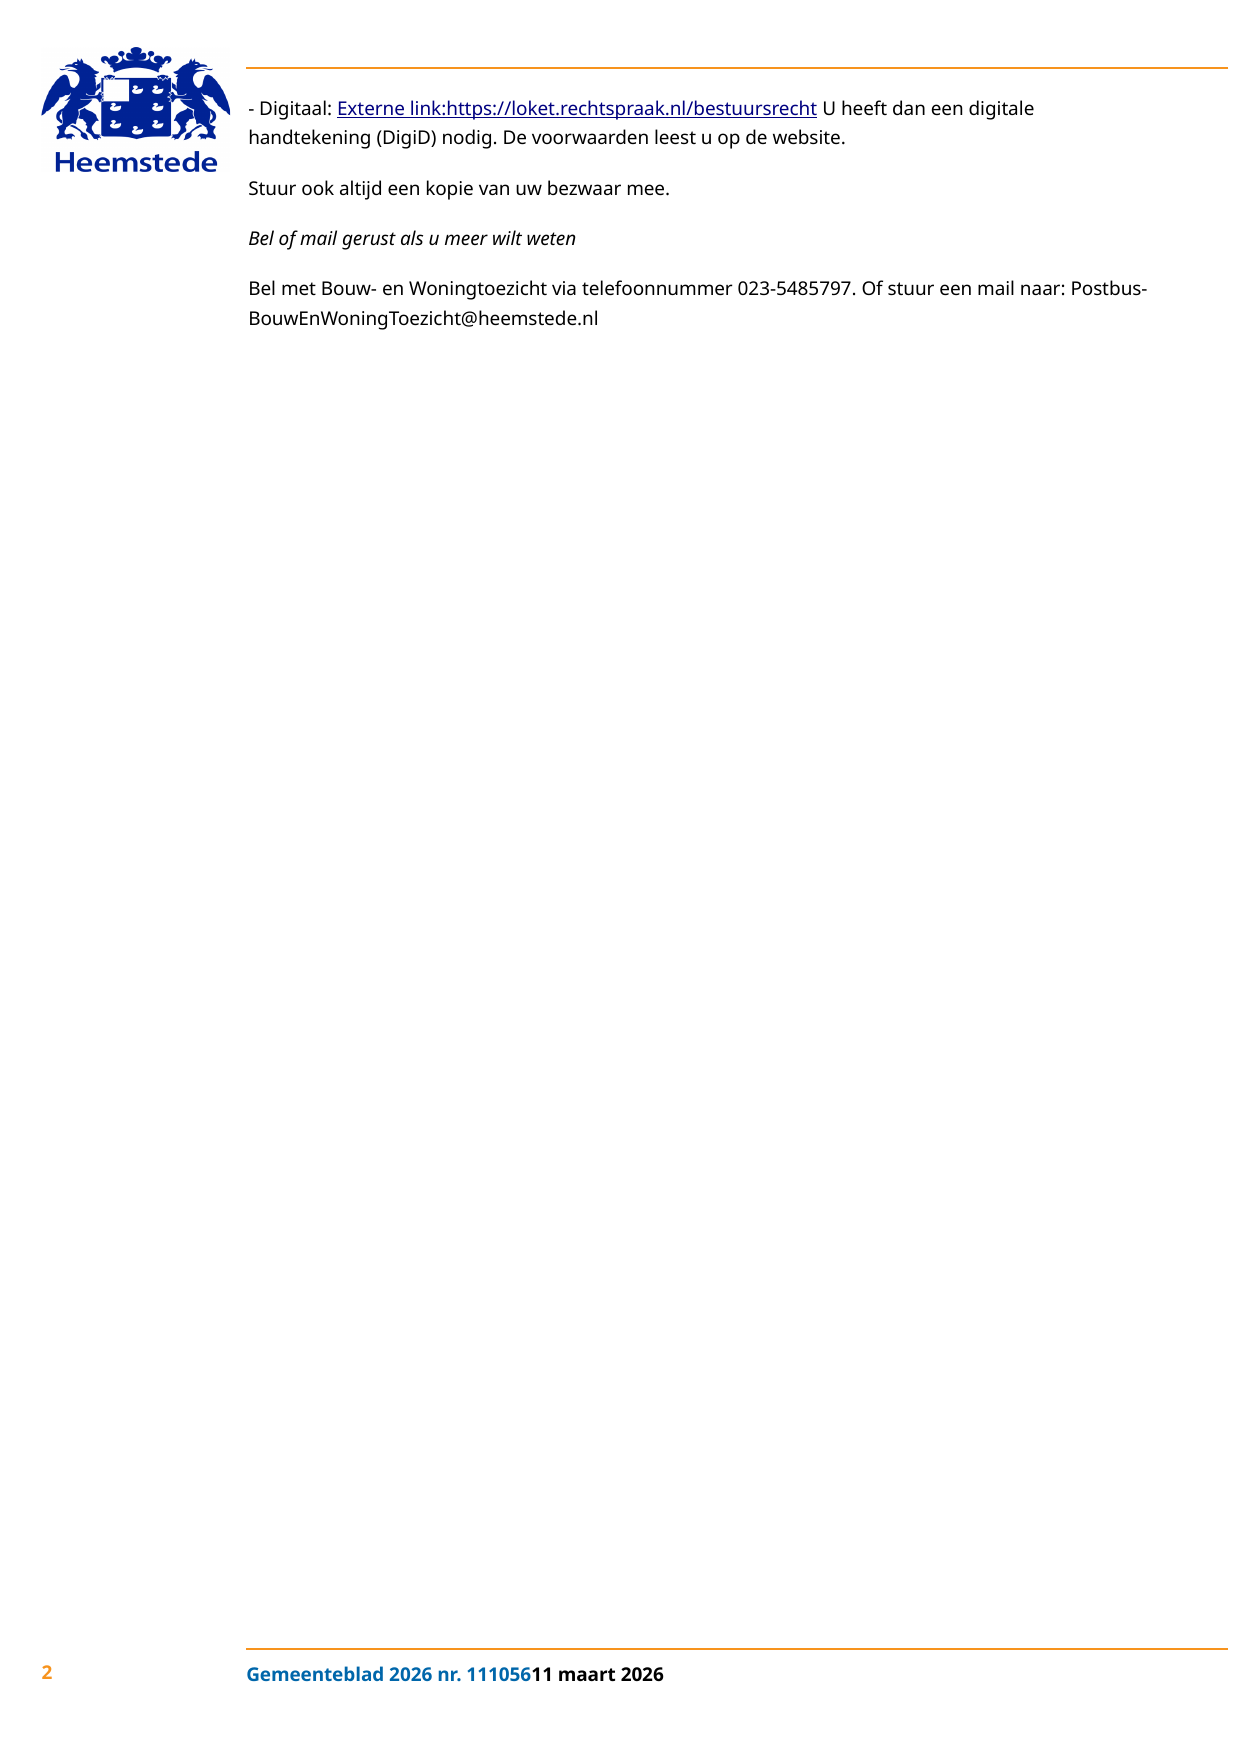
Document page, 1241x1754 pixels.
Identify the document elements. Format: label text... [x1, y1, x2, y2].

text Bel of mail gerust als u meer wilt weten [248, 225, 1152, 251]
picture [41, 47, 231, 172]
text Stuur ook altijd een kopie van uw bezwaar mee. [248, 175, 1152, 201]
text Bel met Bouw- en Woningtoezicht via telefoonnummer 023-5485797. Of stuur een mail naar: Postbus-BouwEnWoningToezicht@heemstede.nl [248, 276, 1152, 331]
text - Digitaal: Externe link:https://loket.rechtspraak.nl/bestuursrecht U heeft dan een digitale handtekening (DigiD) nodig. De voorwaarden leest u op de website. [248, 95, 1152, 150]
